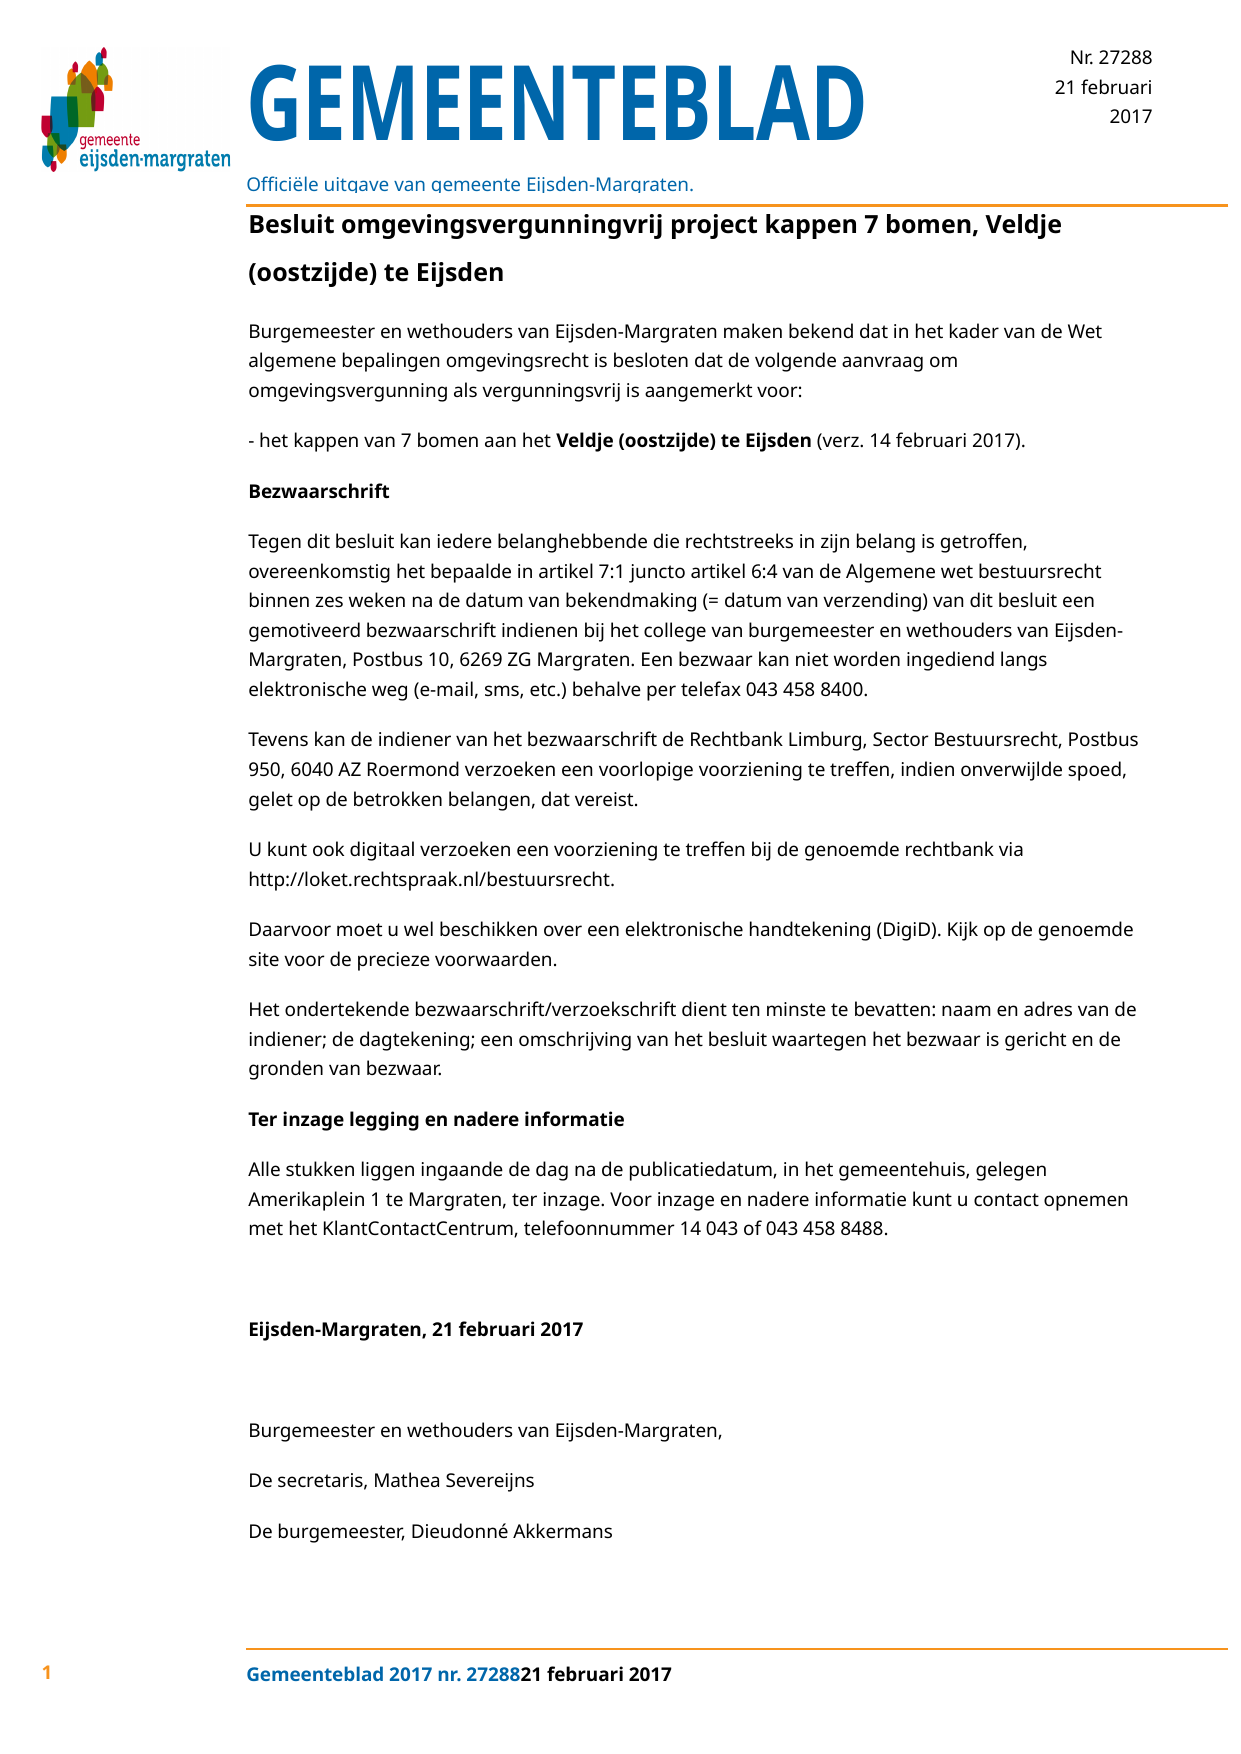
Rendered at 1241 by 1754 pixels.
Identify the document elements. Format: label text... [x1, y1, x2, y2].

text Besluit omgevingsvergunningvrij project kappen 7 bomen, Veldje (oostzijde) te Eijsden [248, 207, 1152, 288]
text Alle stukken liggen ingaande de dag na de publicatiedatum, in het gemeentehuis, gelegen Amerikaplein 1 te Margraten, ter inzage. Voor inzage en nadere informatie kunt u contact opnemen met het KlantContactCentrum, telefoonnummer 14 043 of 043 458 8488. [248, 1156, 1152, 1241]
text De burgemeester, Dieudonné Akkermans [248, 1518, 1152, 1544]
text Bezwaarschrift [248, 478, 1152, 504]
text - het kappen van 7 bomen aan het Veldje (oostzijde) te Eijsden (verz. 14 februari 2017). [248, 427, 1152, 453]
text Tegen dit besluit kan iedere belanghebbende die rechtstreeks in zijn belang is getroffen, overeenkomstig het bepaalde in artikel 7:1 juncto artikel 6:4 van de Algemene wet bestuursrecht binnen zes weken na de datum van bekendmaking (= datum van verzending) van dit besluit een gemotiveerd bezwaarschrift indienen bij het college van burgemeester en wethouders van Eijsden-Margraten, Postbus 10, 6269 ZG Margraten. Een bezwaar kan niet worden ingediend langs elektronische weg (e-mail, sms, etc.) behalve per telefax 043 458 8400. [248, 528, 1152, 702]
text Daarvoor moet u wel beschikken over een elektronische handtekening (DigiD). Kijk op de genoemde site voor de precieze voorwaarden. [248, 916, 1152, 972]
text Eijsden-Margraten, 21 februari 2017 [248, 1316, 1152, 1342]
text Burgemeester en wethouders van Eijsden-Margraten, [248, 1417, 1152, 1443]
text Tevens kan de indiener van het bezwaarschrift de Rechtbank Limburg, Sector Bestuursrecht, Postbus 950, 6040 AZ Roermond verzoeken een voorlopige voorziening te treffen, indien onverwijlde spoed, gelet op de betrokken belangen, dat vereist. [248, 727, 1152, 812]
text De secretaris, Mathea Severeijns [248, 1467, 1152, 1493]
text Ter inzage legging en nadere informatie [248, 1106, 1152, 1132]
picture [41, 47, 231, 172]
text U kunt ook digitaal verzoeken een voorziening te treffen bij de genoemde rechtbank via http://loket.rechtspraak.nl/bestuursrecht. [248, 836, 1152, 892]
text Burgemeester en wethouders van Eijsden-Margraten maken bekend dat in het kader van de Wet algemene bepalingen omgevingsrecht is besloten dat de volgende aanvraag om omgevingsvergunning als vergunningsvrij is aangemerkt voor: [248, 318, 1152, 403]
text Het ondertekende bezwaarschrift/verzoekschrift dient ten minste te bevatten: naam en adres van de indiener; de dagtekening; een omschrijving van het besluit waartegen het bezwaar is gericht en de gronden van bezwaar. [248, 996, 1152, 1081]
